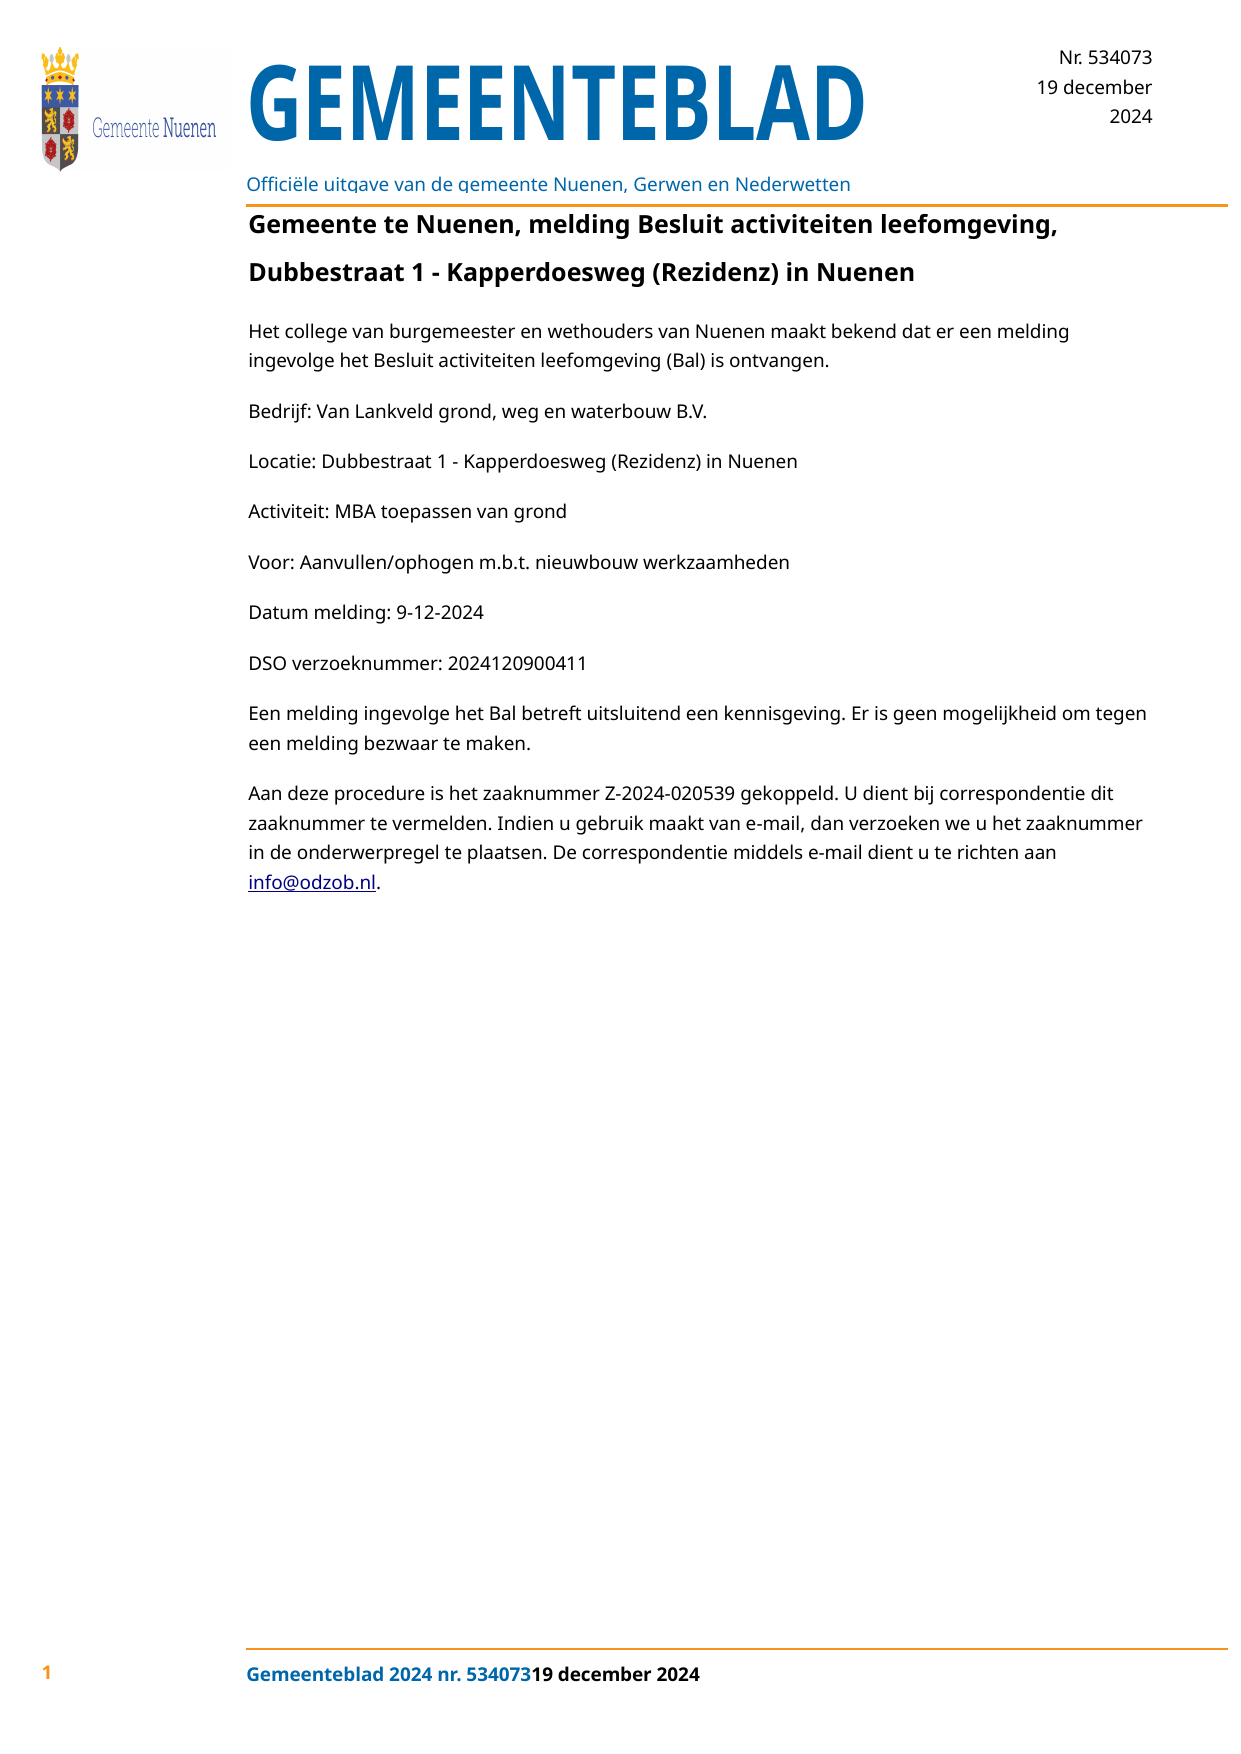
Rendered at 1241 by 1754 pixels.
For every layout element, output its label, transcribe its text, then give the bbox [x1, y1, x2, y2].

text Aan deze procedure is het zaaknummer Z-2024-020539 gekoppeld. U dient bij correspondentie dit zaaknummer te vermelden. Indien u gebruik maakt van e-mail, dan verzoeken we u het zaaknummer in de onderwerpregel te plaatsen. De correspondentie middels e-mail dient u te richten aan info@odzob.nl. [248, 780, 1152, 895]
text DSO verzoeknummer: 2024120900411 [248, 650, 1152, 676]
text Voor: Aanvullen/ophogen m.b.t. nieuwbouw werkzaamheden [248, 549, 1152, 575]
picture [41, 47, 231, 172]
text Het college van burgemeester en wethouders van Nuenen maakt bekend dat er een melding ingevolge het Besluit activiteiten leefomgeving (Bal) is ontvangen. [248, 318, 1152, 373]
text Een melding ingevolge het Bal betreft uitsluitend een kennisgeving. Er is geen mogelijkheid om tegen een melding bezwaar te maken. [248, 700, 1152, 756]
text Bedrijf: Van Lankveld grond, weg en waterbouw B.V. [248, 398, 1152, 424]
text Locatie: Dubbestraat 1 - Kapperdoesweg (Rezidenz) in Nuenen [248, 448, 1152, 474]
text Gemeente te Nuenen, melding Besluit activiteiten leefomgeving, Dubbestraat 1 - Kapperdoesweg (Rezidenz) in Nuenen [248, 207, 1152, 288]
text Datum melding: 9-12-2024 [248, 599, 1152, 625]
text Activiteit: MBA toepassen van grond [248, 499, 1152, 524]
